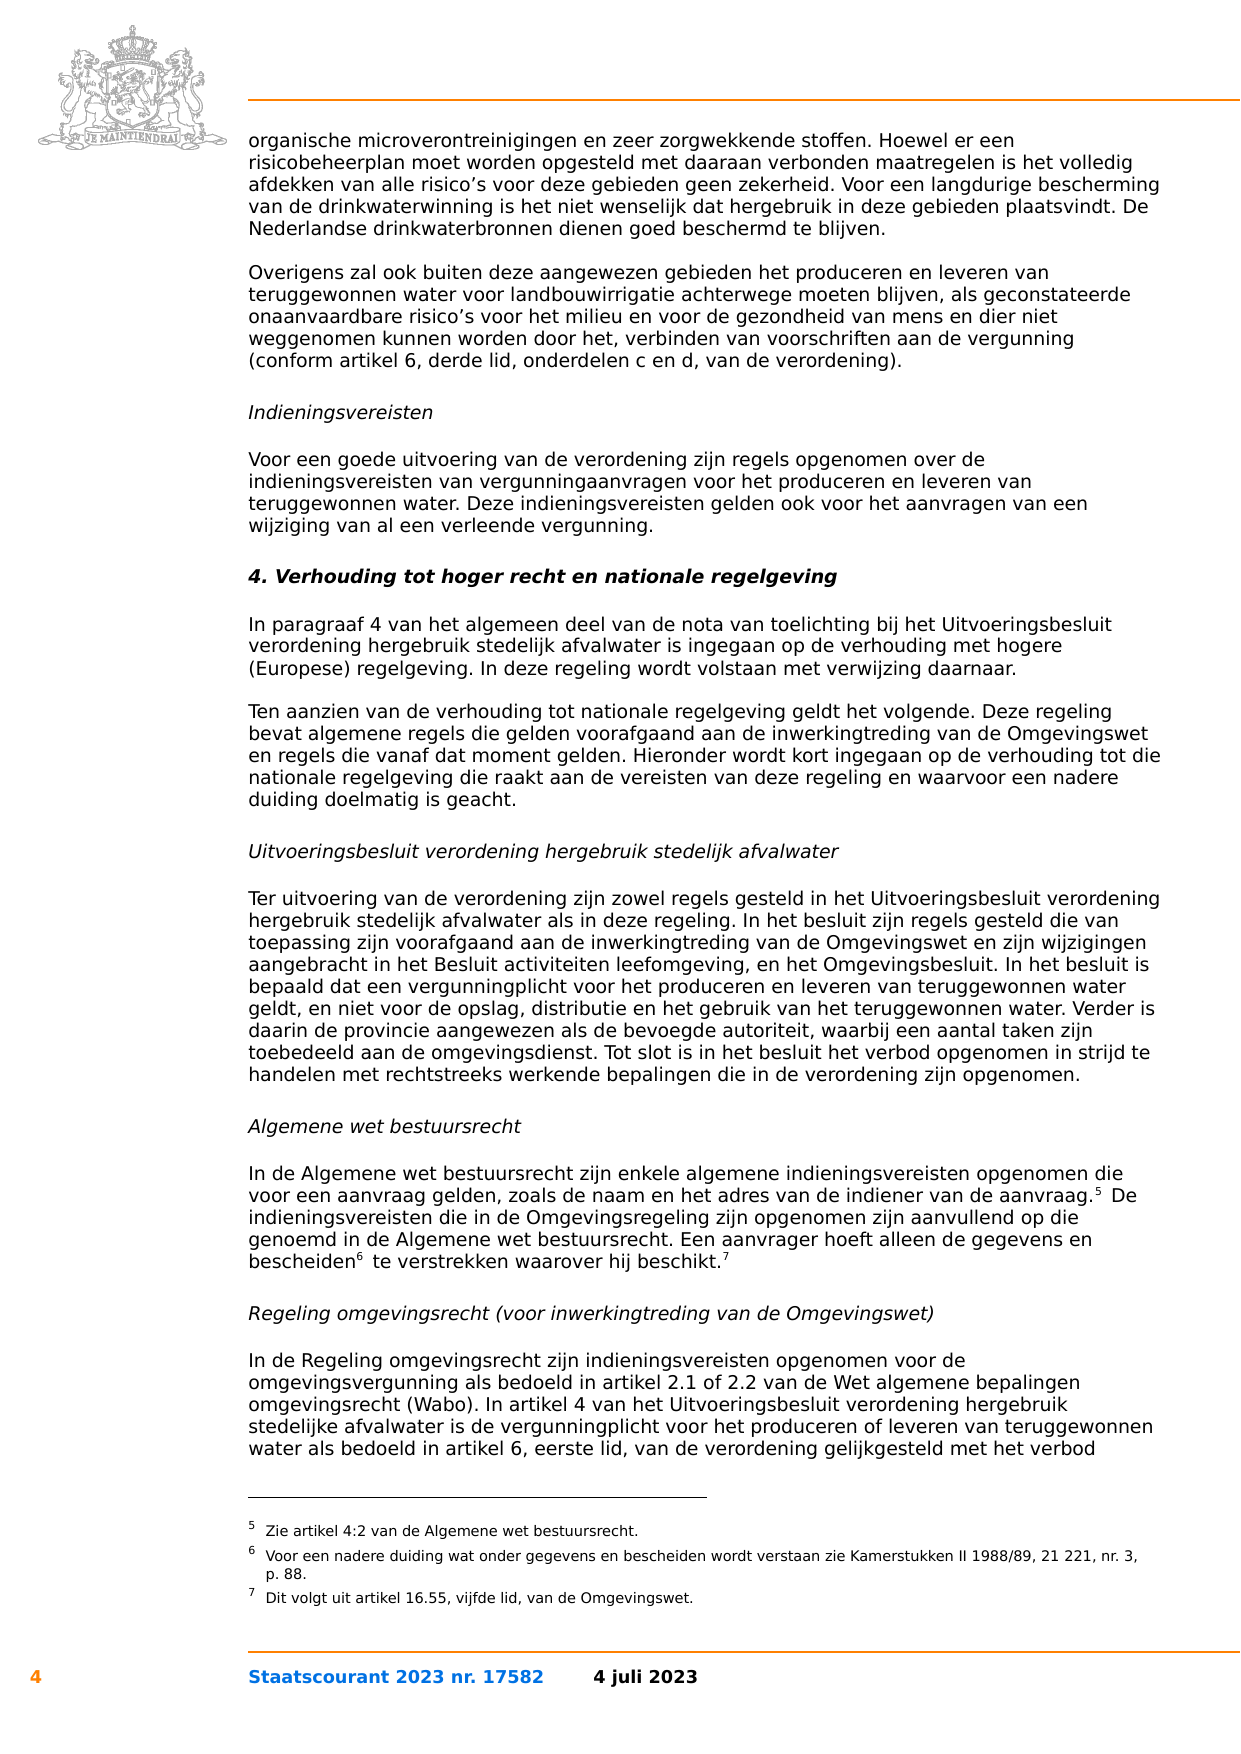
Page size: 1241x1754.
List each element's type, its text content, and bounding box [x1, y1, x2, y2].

subtitle 4. Verhouding tot hoger recht en nationale regelgeving [248, 566, 1163, 588]
text Voor een nadere duiding wat onder gegevens en bescheiden wordt verstaan zie Kamerstukken II 1988/89, 21 221, nr. 3, p. 88. [248, 1544, 1163, 1583]
text In de Regeling omgevingsrecht zijn indieningsvereisten opgenomen voor de omgevingsvergunning als bedoeld in artikel 2.1 of 2.2 van de Wet algemene bepalingen omgevingsrecht (Wabo). In artikel 4 van het Uitvoeringsbesluit verordening hergebruik stedelijke afvalwater is de vergunningplicht voor het produceren of leveren van teruggewonnen water als bedoeld in artikel 6, eerste lid, van de verordening gelijkgesteld met het verbod [248, 1350, 1163, 1460]
subtitle Algemene wet bestuursrecht [248, 1116, 1163, 1138]
text Overigens zal ook buiten deze aangewezen gebieden het produceren en leveren van teruggewonnen water voor landbouwirrigatie achterwege moeten blijven, als geconstateerde onaanvaardbare risico’s voor het milieu en voor de gezondheid van mens en dier niet weggenomen kunnen worden door het, verbinden van voorschriften aan de vergunning (conform artikel 6, derde lid, onderdelen c en d, van de verordening). [248, 262, 1163, 372]
text organische microverontreinigingen en zeer zorgwekkende stoffen. Hoewel er een risicobeheerplan moet worden opgesteld met daaraan verbonden maatregelen is het volledig afdekken van alle risico’s voor deze gebieden geen zekerheid. Voor een langdurige bescherming van de drinkwaterwinning is het niet wenselijk dat hergebruik in deze gebieden plaatsvindt. De Nederlandse drinkwaterbronnen dienen goed beschermd te blijven. [248, 130, 1163, 240]
text In paragraaf 4 van het algemeen deel van de nota van toelichting bij het Uitvoeringsbesluit verordening hergebruik stedelijk afvalwater is ingegaan op de verhouding met hogere (Europese) regelgeving. In deze regeling wordt volstaan met verwijzing daarnaar. [248, 613, 1163, 679]
text Ter uitvoering van de verordening zijn zowel regels gesteld in het Uitvoeringsbesluit verordening hergebruik stedelijk afvalwater als in deze regeling. In het besluit zijn regels gesteld die van toepassing zijn voorafgaand aan de inwerkingtreding van de Omgevingswet en zijn wijzigingen aangebracht in het Besluit activiteiten leefomgeving, en het Omgevingsbesluit. In het besluit is bepaald dat een vergunningplicht voor het produceren en leveren van teruggewonnen water geldt, en niet voor de opslag, distributie en het gebruik van het teruggewonnen water. Verder is daarin de provincie aangewezen als de bevoegde autoriteit, waarbij een aantal taken zijn toebedeeld aan de omgevingsdienst. Tot slot is in het besluit het verbod opgenomen in strijd te handelen met rechtstreeks werkende bepalingen die in de verordening zijn opgenomen. [248, 888, 1163, 1086]
text Dit volgt uit artikel 16.55, vijfde lid, van de Omgevingswet. [248, 1586, 1163, 1608]
text Zie artikel 4:2 van de Algemene wet bestuursrecht. [248, 1519, 1163, 1541]
text In de Algemene wet bestuursrecht zijn enkele algemene indieningsvereisten opgenomen die voor een aanvraag gelden, zoals de naam en het adres van de indiener van de aanvraag. De indieningsvereisten die in de Omgevingsregeling zijn opgenomen zijn aanvullend op die genoemd in de Algemene wet bestuursrecht. Een aanvrager hoeft alleen de gegevens en bescheiden te verstrekken waarover hij beschikt. [248, 1163, 1163, 1273]
text Ten aanzien van de verhouding tot nationale regelgeving geldt het volgende. Deze regeling bevat algemene regels die gelden voorafgaand aan de inwerkingtreding van de Omgevingswet en regels die vanaf dat moment gelden. Hieronder wordt kort ingegaan op de verhouding tot die nationale regelgeving die raakt aan de vereisten van deze regeling en waarvoor een nadere duiding doelmatig is geacht. [248, 701, 1163, 811]
subtitle Indieningsvereisten [248, 402, 1163, 423]
subtitle Regeling omgevingsrecht (voor inwerkingtreding van de Omgevingswet) [248, 1303, 1163, 1325]
text Voor een goede uitvoering van de verordening zijn regels opgenomen over de indieningsvereisten van vergunningaanvragen voor het produceren en leveren van teruggewonnen water. Deze indieningsvereisten gelden ook voor het aanvragen van een wijziging van al een verleende vergunning. [248, 448, 1163, 536]
picture [38, 25, 227, 150]
subtitle Uitvoeringsbesluit verordening hergebruik stedelijk afvalwater [248, 841, 1163, 863]
